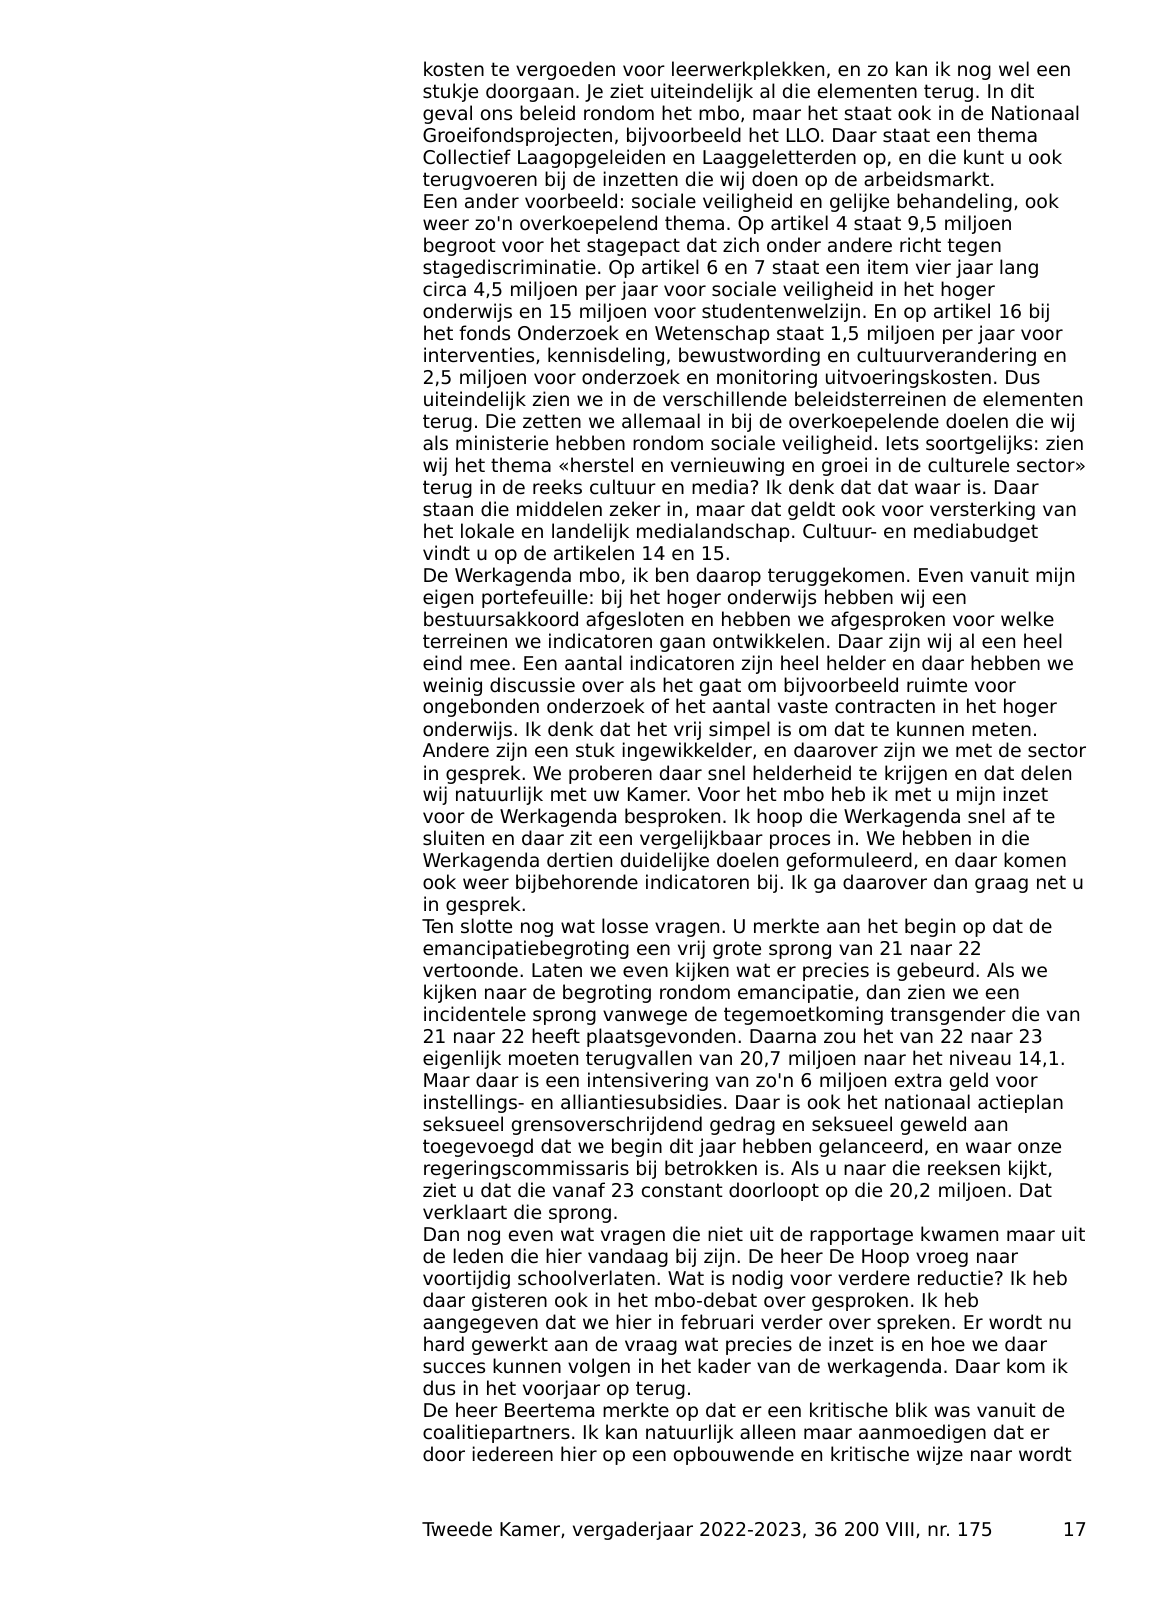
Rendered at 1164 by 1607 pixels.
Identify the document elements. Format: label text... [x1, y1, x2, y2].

text Een ander voorbeeld: sociale veiligheid en gelijke behandeling, ook weer zo'n overkoepelend thema. Op artikel 4 staat 9,5 miljoen begroot voor het stagepact dat zich onder andere richt tegen stagediscriminatie. Op artikel 6 en 7 staat een item vier jaar lang circa 4,5 miljoen per jaar voor sociale veiligheid in het hoger onderwijs en 15 miljoen voor studentenwelzijn. En op artikel 16 bij het fonds Onderzoek en Wetenschap staat 1,5 miljoen per jaar voor interventies, kennisdeling, bewustwording en cultuurverandering en 2,5 miljoen voor onderzoek en monitoring uitvoeringskosten. Dus uiteindelijk zien we in de verschillende beleidsterreinen de elementen terug. Die zetten we allemaal in bij de overkoepelende doelen die wij als ministerie hebben rondom sociale veiligheid. Iets soortgelijks: zien wij het thema «herstel en vernieuwing en groei in de culturele sector» terug in de reeks cultuur en media? Ik denk dat dat waar is. Daar staan die middelen zeker in, maar dat geldt ook voor versterking van het lokale en landelijk medialandschap. Cultuur- en mediabudget vindt u op de artikelen 14 en 15. [422, 191, 1087, 564]
text Ten slotte nog wat losse vragen. U merkte aan het begin op dat de emancipatiebegroting een vrij grote sprong van 21 naar 22 vertoonde. Laten we even kijken wat er precies is gebeurd. Als we kijken naar de begroting rondom emancipatie, dan zien we een incidentele sprong vanwege de tegemoetkoming transgender die van 21 naar 22 heeft plaatsgevonden. Daarna zou het van 22 naar 23 eigenlijk moeten terugvallen van 20,7 miljoen naar het niveau 14,1. Maar daar is een intensivering van zo'n 6 miljoen extra geld voor instellings- en alliantiesubsidies. Daar is ook het nationaal actieplan seksueel grensoverschrijdend gedrag en seksueel geweld aan toegevoegd dat we begin dit jaar hebben gelanceerd, en waar onze regeringscommissaris bij betrokken is. Als u naar die reeksen kijkt, ziet u dat die vanaf 23 constant doorloopt op die 20,2 miljoen. Dat verklaart die sprong. [422, 916, 1087, 1224]
text Dan nog even wat vragen die niet uit de rapportage kwamen maar uit de leden die hier vandaag bij zijn. De heer De Hoop vroeg naar voortijdig schoolverlaten. Wat is nodig voor verdere reductie? Ik heb daar gisteren ook in het mbo-debat over gesproken. Ik heb aangegeven dat we hier in februari verder over spreken. Er wordt nu hard gewerkt aan de vraag wat precies de inzet is en hoe we daar succes kunnen volgen in het kader van de werkagenda. Daar kom ik dus in het voorjaar op terug. [422, 1224, 1087, 1400]
text De Werkagenda mbo, ik ben daarop teruggekomen. Even vanuit mijn eigen portefeuille: bij het hoger onderwijs hebben wij een bestuursakkoord afgesloten en hebben we afgesproken voor welke terreinen we indicatoren gaan ontwikkelen. Daar zijn wij al een heel eind mee. Een aantal indicatoren zijn heel helder en daar hebben we weinig discussie over als het gaat om bijvoorbeeld ruimte voor ongebonden onderzoek of het aantal vaste contracten in het hoger onderwijs. Ik denk dat het vrij simpel is om dat te kunnen meten. Andere zijn een stuk ingewikkelder, en daarover zijn we met de sector in gesprek. We proberen daar snel helderheid te krijgen en dat delen wij natuurlijk met uw Kamer. Voor het mbo heb ik met u mijn inzet voor de Werkagenda besproken. Ik hoop die Werkagenda snel af te sluiten en daar zit een vergelijkbaar proces in. We hebben in die Werkagenda dertien duidelijke doelen geformuleerd, en daar komen ook weer bijbehorende indicatoren bij. Ik ga daarover dan graag net u in gesprek. [422, 564, 1087, 916]
text De heer Beertema merkte op dat er een kritische blik was vanuit de coalitiepartners. Ik kan natuurlijk alleen maar aanmoedigen dat er door iedereen hier op een opbouwende en kritische wijze naar wordt [422, 1400, 1087, 1466]
text kosten te vergoeden voor leerwerkplekken, en zo kan ik nog wel een stukje doorgaan. Je ziet uiteindelijk al die elementen terug. In dit geval ons beleid rondom het mbo, maar het staat ook in de Nationaal Groeifondsprojecten, bijvoorbeeld het LLO. Daar staat een thema Collectief Laagopgeleiden en Laaggeletterden op, en die kunt u ook terugvoeren bij de inzetten die wij doen op de arbeidsmarkt. [422, 59, 1087, 191]
